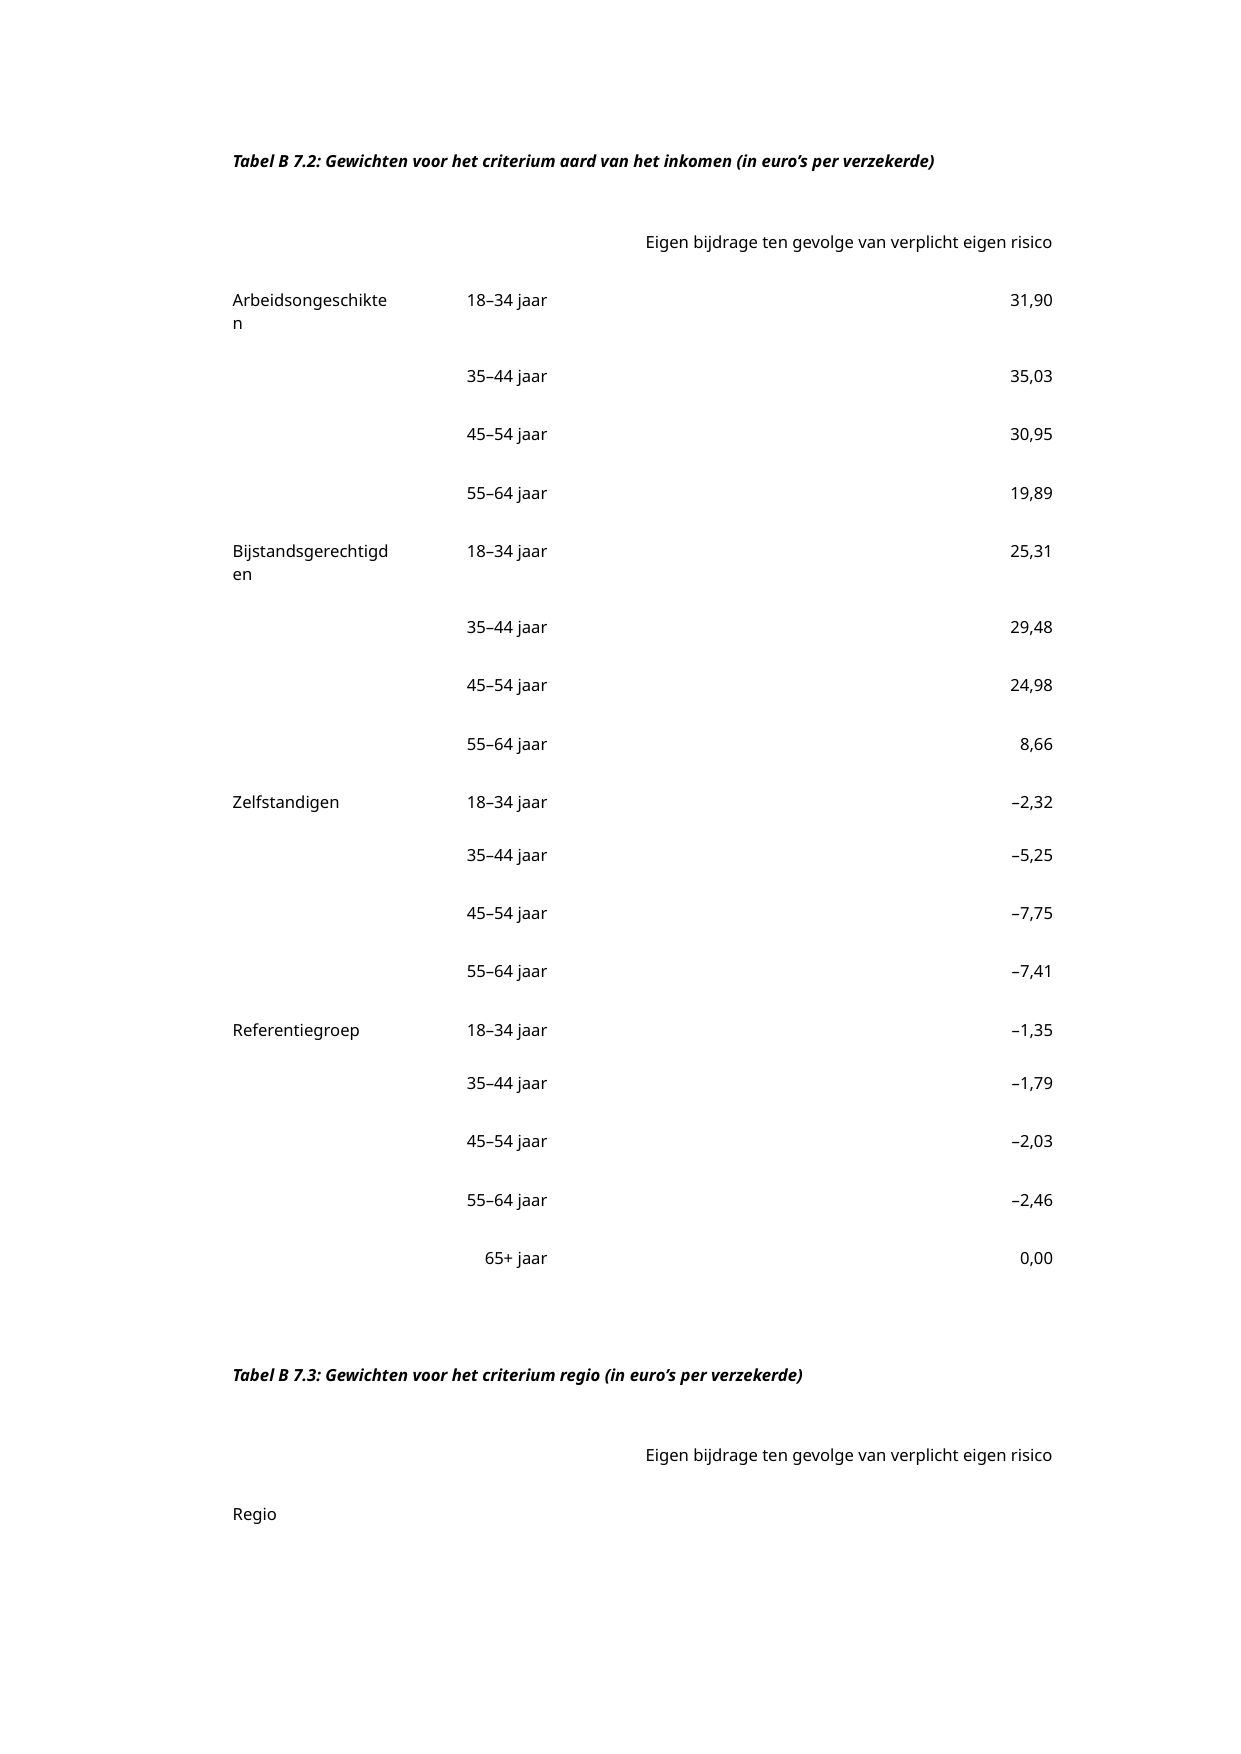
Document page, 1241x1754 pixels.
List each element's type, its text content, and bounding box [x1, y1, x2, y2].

table_cell 55–64 jaar [390, 481, 547, 540]
table_cell 45–54 jaar [390, 423, 547, 481]
table_cell [233, 481, 390, 540]
table_cell 35–44 jaar [390, 615, 547, 674]
table_cell [233, 732, 390, 791]
table_cell 31,90 [547, 289, 1053, 364]
table_cell 25,31 [547, 540, 1053, 615]
table_cell 35–44 jaar [390, 1071, 547, 1130]
table_cell 24,98 [547, 674, 1053, 732]
table_cell [233, 1247, 390, 1305]
table_cell 35–44 jaar [390, 843, 547, 902]
table_cell Arbeidsongeschikten [233, 289, 390, 364]
table_header Eigen bijdrage ten gevolge van verplicht eigen risico [547, 231, 1053, 289]
table_cell 18–34 jaar [390, 289, 547, 364]
text Tabel B 7.3: Gewichten voor het criterium regio (in euro’s per verzekerde) [232, 1363, 1053, 1386]
table_cell 19,89 [547, 481, 1053, 540]
table_cell –1,35 [547, 1019, 1053, 1071]
table_cell 55–64 jaar [390, 960, 547, 1018]
table_cell 0,00 [547, 1247, 1053, 1305]
table_header [233, 1444, 552, 1502]
table_cell [552, 1503, 1053, 1561]
table_cell 18–34 jaar [390, 791, 547, 843]
table_cell [233, 615, 390, 674]
table_cell [233, 1188, 390, 1247]
table_cell 30,95 [547, 423, 1053, 481]
table_header Eigen bijdrage ten gevolge van verplicht eigen risico [552, 1444, 1053, 1502]
table_cell Referentiegroep [233, 1019, 390, 1071]
table_cell [233, 1071, 390, 1130]
table_cell 45–54 jaar [390, 1130, 547, 1188]
table_cell –2,32 [547, 791, 1053, 843]
table_cell [233, 423, 390, 481]
table_cell –5,25 [547, 843, 1053, 902]
table_cell –7,41 [547, 960, 1053, 1018]
table_cell Bijstandsgerechtigden [233, 540, 390, 615]
table_cell [233, 1130, 390, 1188]
table_cell –1,79 [547, 1071, 1053, 1130]
table_cell –2,46 [547, 1188, 1053, 1247]
text Tabel B 7.2: Gewichten voor het criterium aard van het inkomen (in euro’s per verzekerde) [232, 150, 1053, 173]
table_cell 18–34 jaar [390, 1019, 547, 1071]
table_cell [233, 902, 390, 960]
table_cell 55–64 jaar [390, 732, 547, 791]
table_cell –2,03 [547, 1130, 1053, 1188]
table_cell [233, 674, 390, 732]
table_cell Zelfstandigen [233, 791, 390, 843]
table_cell 18–34 jaar [390, 540, 547, 615]
table_cell 35,03 [547, 365, 1053, 423]
table_cell [233, 960, 390, 1018]
table_cell 65+ jaar [390, 1247, 547, 1305]
table_cell Regio [233, 1503, 552, 1561]
table_cell 35–44 jaar [390, 365, 547, 423]
table_cell 45–54 jaar [390, 674, 547, 732]
table_cell [233, 365, 390, 423]
table_cell [233, 843, 390, 902]
table_cell 45–54 jaar [390, 902, 547, 960]
table_cell 55–64 jaar [390, 1188, 547, 1247]
table_header [233, 231, 547, 289]
table_cell 8,66 [547, 732, 1053, 791]
table_cell –7,75 [547, 902, 1053, 960]
table_cell 29,48 [547, 615, 1053, 674]
